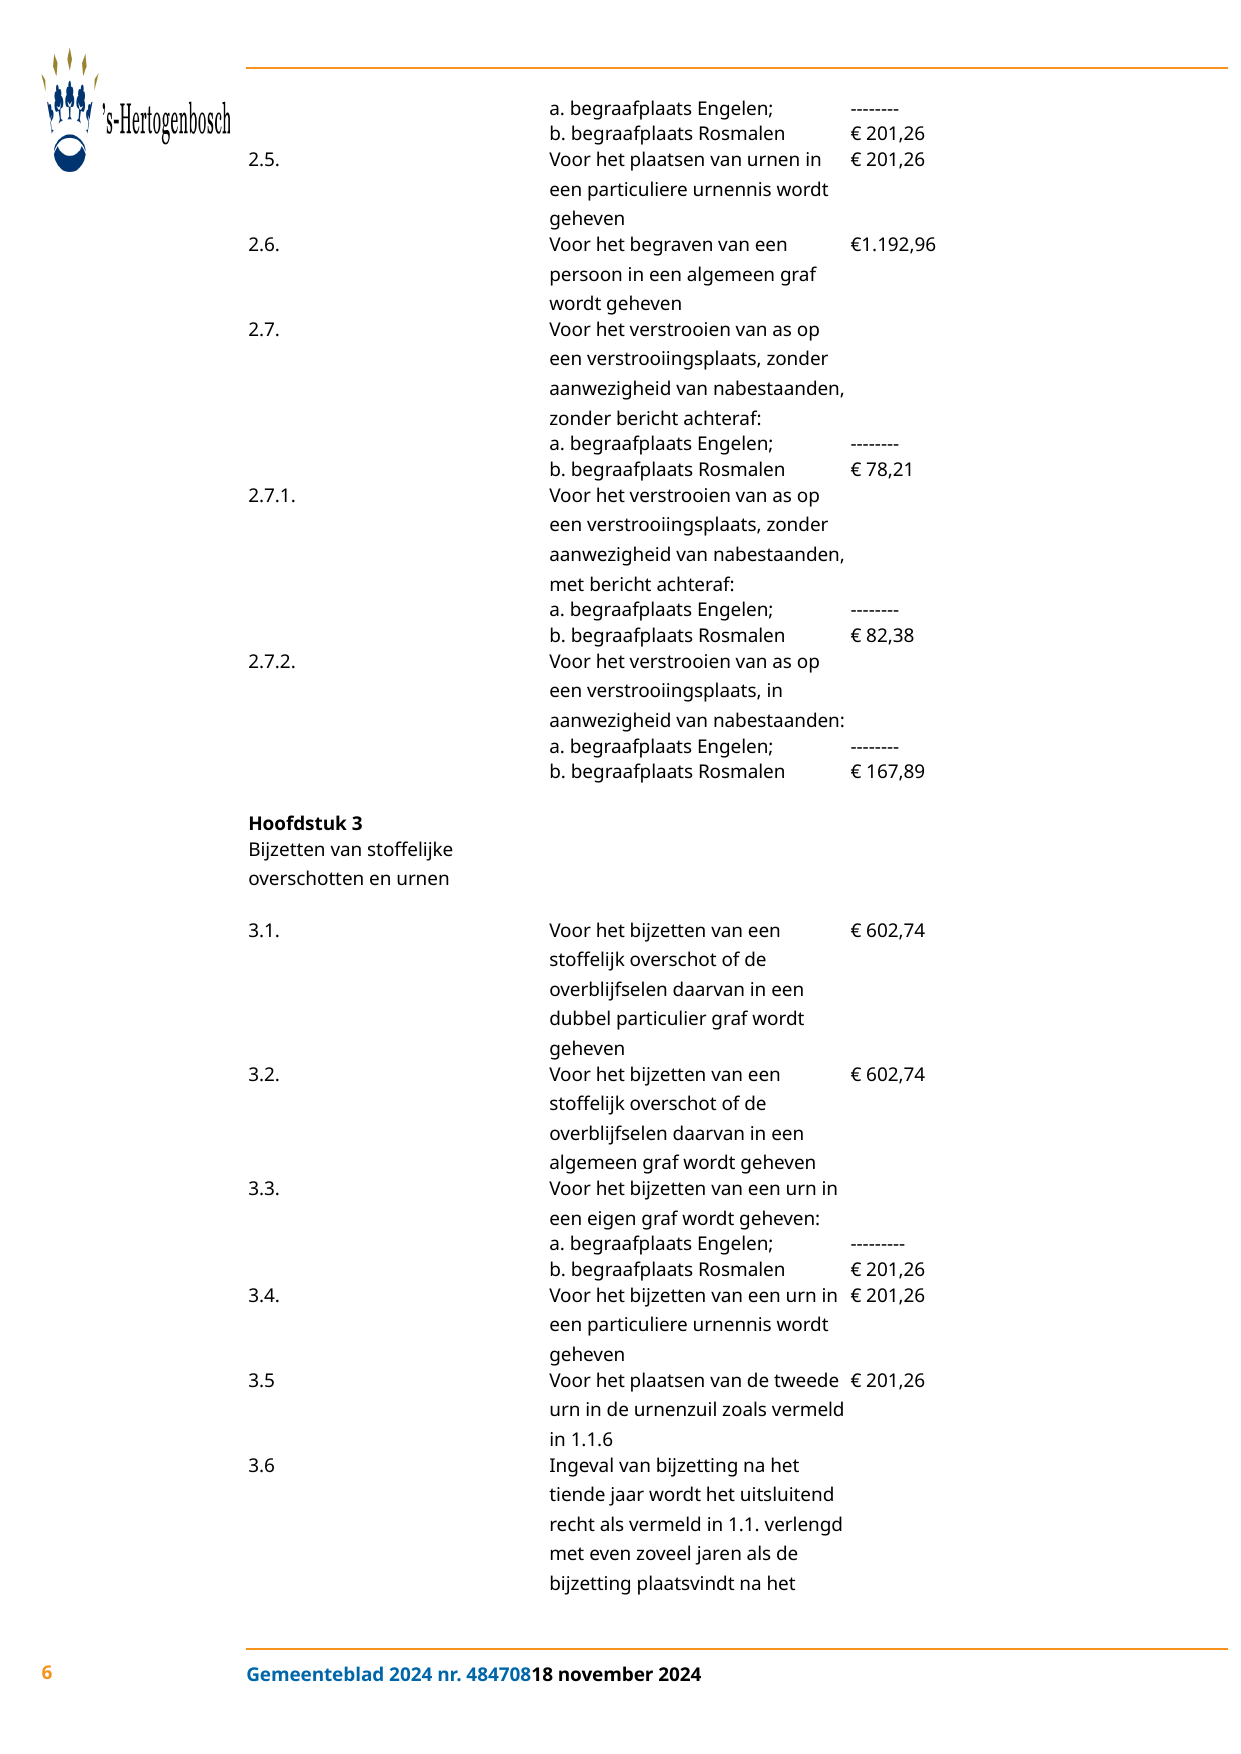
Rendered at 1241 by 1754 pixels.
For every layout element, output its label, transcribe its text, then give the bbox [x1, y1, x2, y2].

table_cell Ingeval van bijzetting na het tiende jaar wordt het uitsluitend recht als vermeld in 1.1. verlengd met even zoveel jaren als de bijzetting plaatsvindt na het [549, 1452, 850, 1596]
table_cell [248, 1256, 549, 1282]
picture [41, 47, 231, 172]
table_cell [248, 891, 549, 917]
table_cell Voor het begraven van een persoon in een algemeen graf wordt geheven [549, 231, 850, 316]
table_cell € 602,74 [850, 1061, 1152, 1175]
table_cell [850, 316, 1152, 431]
table_cell b. begraafplaats Rosmalen [549, 121, 850, 146]
table_cell [850, 482, 1152, 596]
table_cell 3.6 [248, 1452, 549, 1596]
table_cell 3.1. [248, 917, 549, 1061]
table_cell € 78,21 [850, 456, 1152, 482]
table_cell €1.192,96 [850, 231, 1152, 316]
table_cell 2.6. [248, 231, 549, 316]
table_cell [248, 1231, 549, 1256]
table_cell 3.3. [248, 1175, 549, 1231]
table_cell Hoofdstuk 3 [248, 810, 549, 836]
table_cell [850, 1175, 1152, 1231]
table_cell Voor het verstrooien van as op een verstrooiingsplaats, zonder aanwezigheid van nabestaanden, zonder bericht achteraf: [549, 316, 850, 431]
table_cell [248, 456, 549, 482]
table_cell Voor het verstrooien van as op een verstrooiingsplaats, zonder aanwezigheid van nabestaanden, met bericht achteraf: [549, 482, 850, 596]
table_cell Bijzetten van stoffelijke overschotten en urnen [248, 836, 549, 891]
table_cell [850, 648, 1152, 733]
table_cell a. begraafplaats Engelen; [549, 733, 850, 758]
table_cell --------- [850, 1231, 1152, 1256]
table_cell Voor het plaatsen van de tweede urn in de urnenzuil zoals vermeld in 1.1.6 [549, 1367, 850, 1452]
table_cell -------- [850, 733, 1152, 758]
table_cell Voor het bijzetten van een stoffelijk overschot of de overblijfselen daarvan in een algemeen graf wordt geheven [549, 1061, 850, 1175]
table_cell [248, 759, 549, 784]
table_cell Voor het bijzetten van een urn in een eigen graf wordt geheven: [549, 1175, 850, 1231]
table_cell 2.5. [248, 146, 549, 231]
table_cell Voor het verstrooien van as op een verstrooiingsplaats, in aanwezigheid van nabestaanden: [549, 648, 850, 733]
table_cell a. begraafplaats Engelen; [549, 431, 850, 456]
table_cell € 201,26 [850, 1367, 1152, 1452]
table_cell [850, 1452, 1152, 1596]
table_cell [248, 733, 549, 758]
table_cell € 602,74 [850, 917, 1152, 1061]
table_cell [248, 121, 549, 146]
table_cell € 82,38 [850, 622, 1152, 648]
table_cell 3.5 [248, 1367, 549, 1452]
table_cell [248, 95, 549, 121]
table_cell [248, 784, 549, 810]
table_cell 3.4. [248, 1282, 549, 1367]
table_cell a. begraafplaats Engelen; [549, 95, 850, 121]
table_cell 2.7. [248, 316, 549, 431]
table_cell -------- [850, 431, 1152, 456]
table_cell Voor het plaatsen van urnen in een particuliere urnennis wordt geheven [549, 146, 850, 231]
table_cell [248, 622, 549, 648]
table_cell a. begraafplaats Engelen; [549, 596, 850, 622]
table_cell Voor het bijzetten van een stoffelijk overschot of de overblijfselen daarvan in een dubbel particulier graf wordt geheven [549, 917, 850, 1061]
table_cell a. begraafplaats Engelen; [549, 1231, 850, 1256]
table_cell € 201,26 [850, 121, 1152, 146]
table_cell 2.7.1. [248, 482, 549, 596]
table_cell 2.7.2. [248, 648, 549, 733]
table_cell b. begraafplaats Rosmalen [549, 759, 850, 784]
table_cell € 167,89 [850, 759, 1152, 784]
table_cell b. begraafplaats Rosmalen [549, 622, 850, 648]
table_cell b. begraafplaats Rosmalen [549, 1256, 850, 1282]
table_cell -------- [850, 596, 1152, 622]
table_cell Voor het bijzetten van een urn in een particuliere urnennis wordt geheven [549, 1282, 850, 1367]
table_cell € 201,26 [850, 1282, 1152, 1367]
table_cell [248, 596, 549, 622]
table_cell 3.2. [248, 1061, 549, 1175]
table_cell € 201,26 [850, 1256, 1152, 1282]
table_cell -------- [850, 95, 1152, 121]
table_cell [248, 431, 549, 456]
table_cell b. begraafplaats Rosmalen [549, 456, 850, 482]
table_cell € 201,26 [850, 146, 1152, 231]
